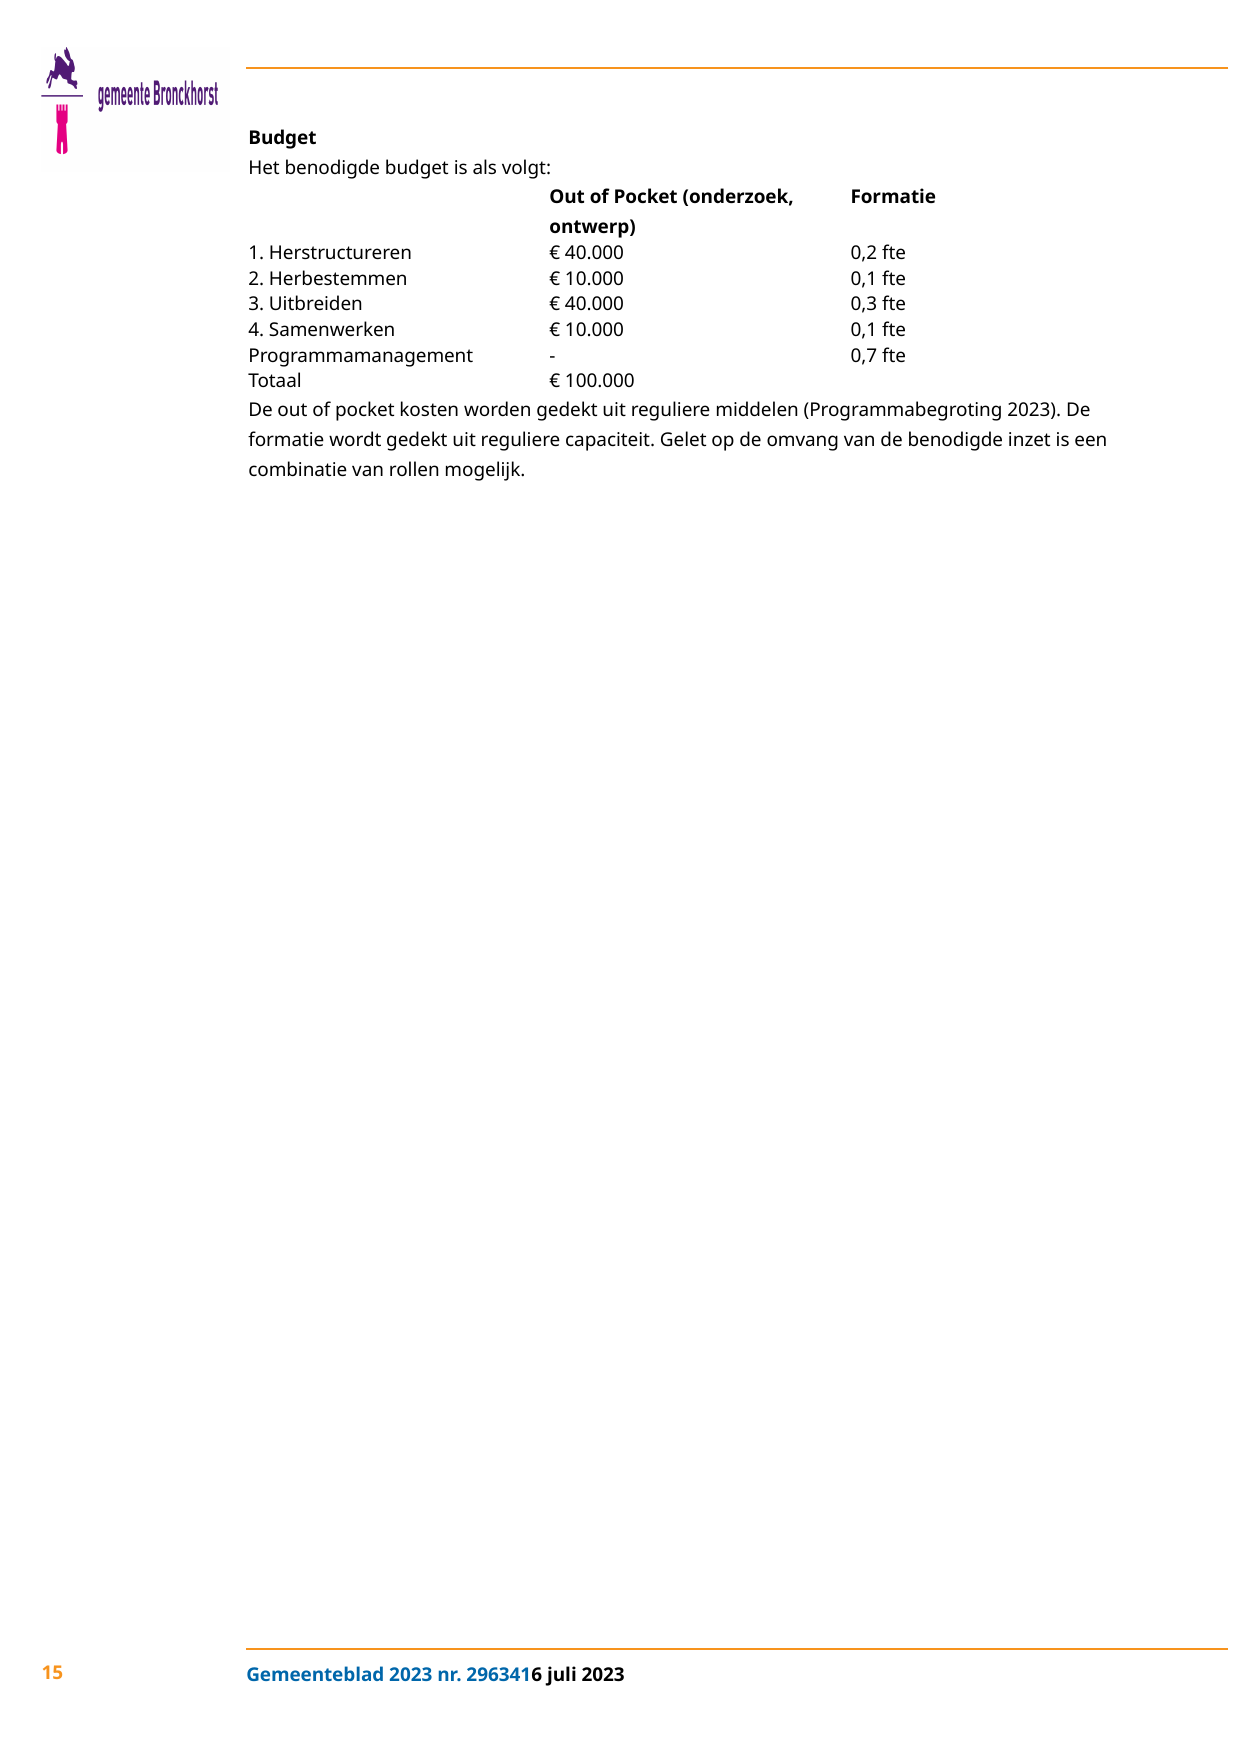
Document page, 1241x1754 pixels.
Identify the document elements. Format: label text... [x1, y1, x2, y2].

text Het benodigde budget is als volgt: [248, 154, 1152, 180]
table_cell - [549, 342, 850, 368]
table_cell 0,1 fte [850, 265, 1152, 290]
table_cell 0,2 fte [850, 239, 1152, 265]
table_header Out of Pocket (onderzoek, ontwerp) [549, 184, 850, 239]
table_cell Programmamanagement [248, 342, 549, 368]
table_cell 3. Uitbreiden [248, 290, 549, 316]
table_cell € 40.000 [549, 239, 850, 265]
table_cell € 10.000 [549, 265, 850, 290]
table_cell 0,3 fte [850, 290, 1152, 316]
text De out of pocket kosten worden gedekt uit reguliere middelen (Programmabegroting 2023). De formatie wordt gedekt uit reguliere capaciteit. Gelet op de omvang van de benodigde inzet is een combinatie van rollen mogelijk. [248, 397, 1152, 481]
table_cell € 10.000 [549, 316, 850, 342]
table_cell 4. Samenwerken [248, 316, 549, 342]
table_cell Totaal [248, 368, 549, 393]
table_cell 0,7 fte [850, 342, 1152, 368]
table_cell 1. Herstructureren [248, 239, 549, 265]
table_cell € 100.000 [549, 368, 850, 393]
table_cell [850, 368, 1152, 393]
table_header [248, 184, 549, 239]
picture [41, 47, 231, 172]
table_cell 0,1 fte [850, 316, 1152, 342]
table_header Formatie [850, 184, 1152, 239]
table_cell 2. Herbestemmen [248, 265, 549, 290]
table_cell € 40.000 [549, 290, 850, 316]
text Budget [248, 124, 1152, 150]
